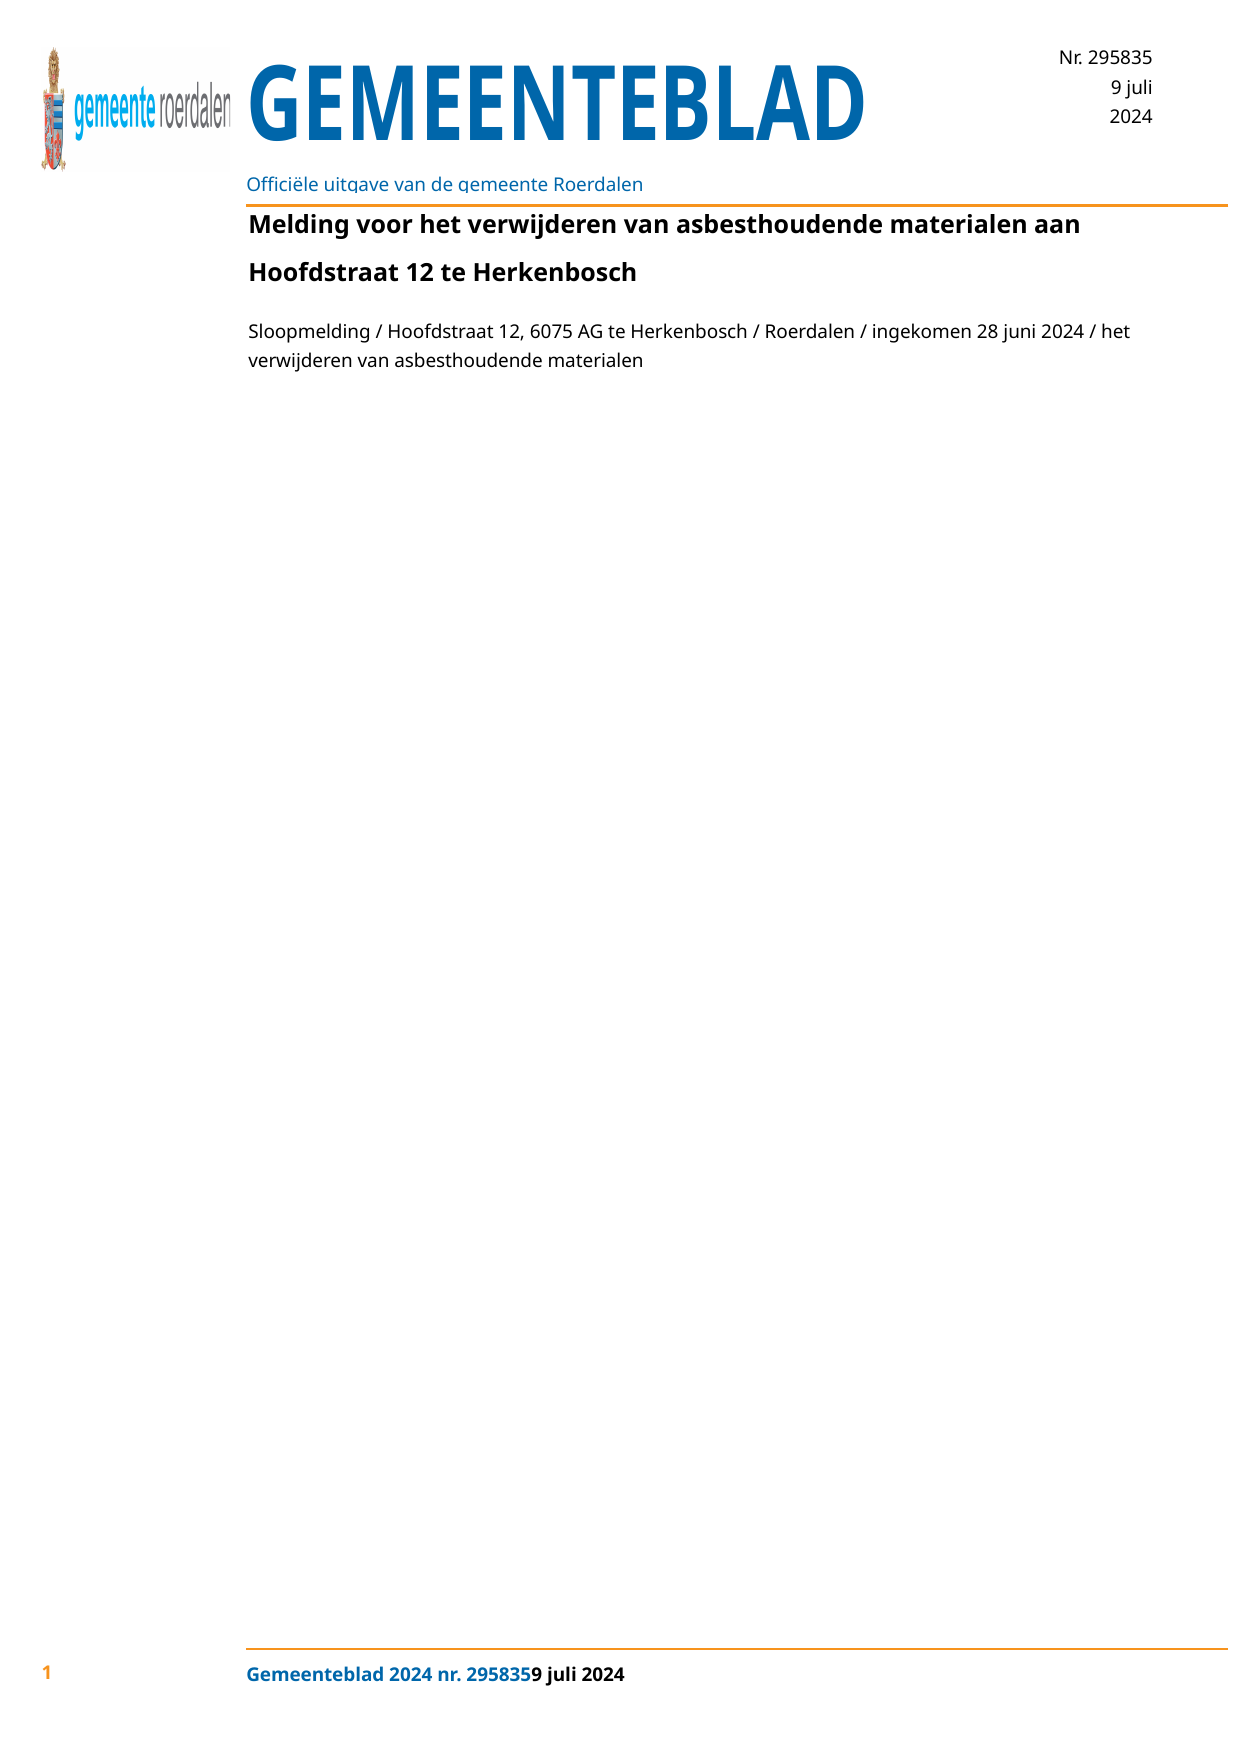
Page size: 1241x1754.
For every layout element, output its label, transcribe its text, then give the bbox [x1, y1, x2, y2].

text Melding voor het verwijderen van asbesthoudende materialen aan Hoofdstraat 12 te Herkenbosch [248, 207, 1152, 288]
picture [41, 47, 231, 172]
text Sloopmelding / Hoofdstraat 12, 6075 AG te Herkenbosch / Roerdalen / ingekomen 28 juni 2024 / het verwijderen van asbesthoudende materialen [248, 318, 1152, 373]
